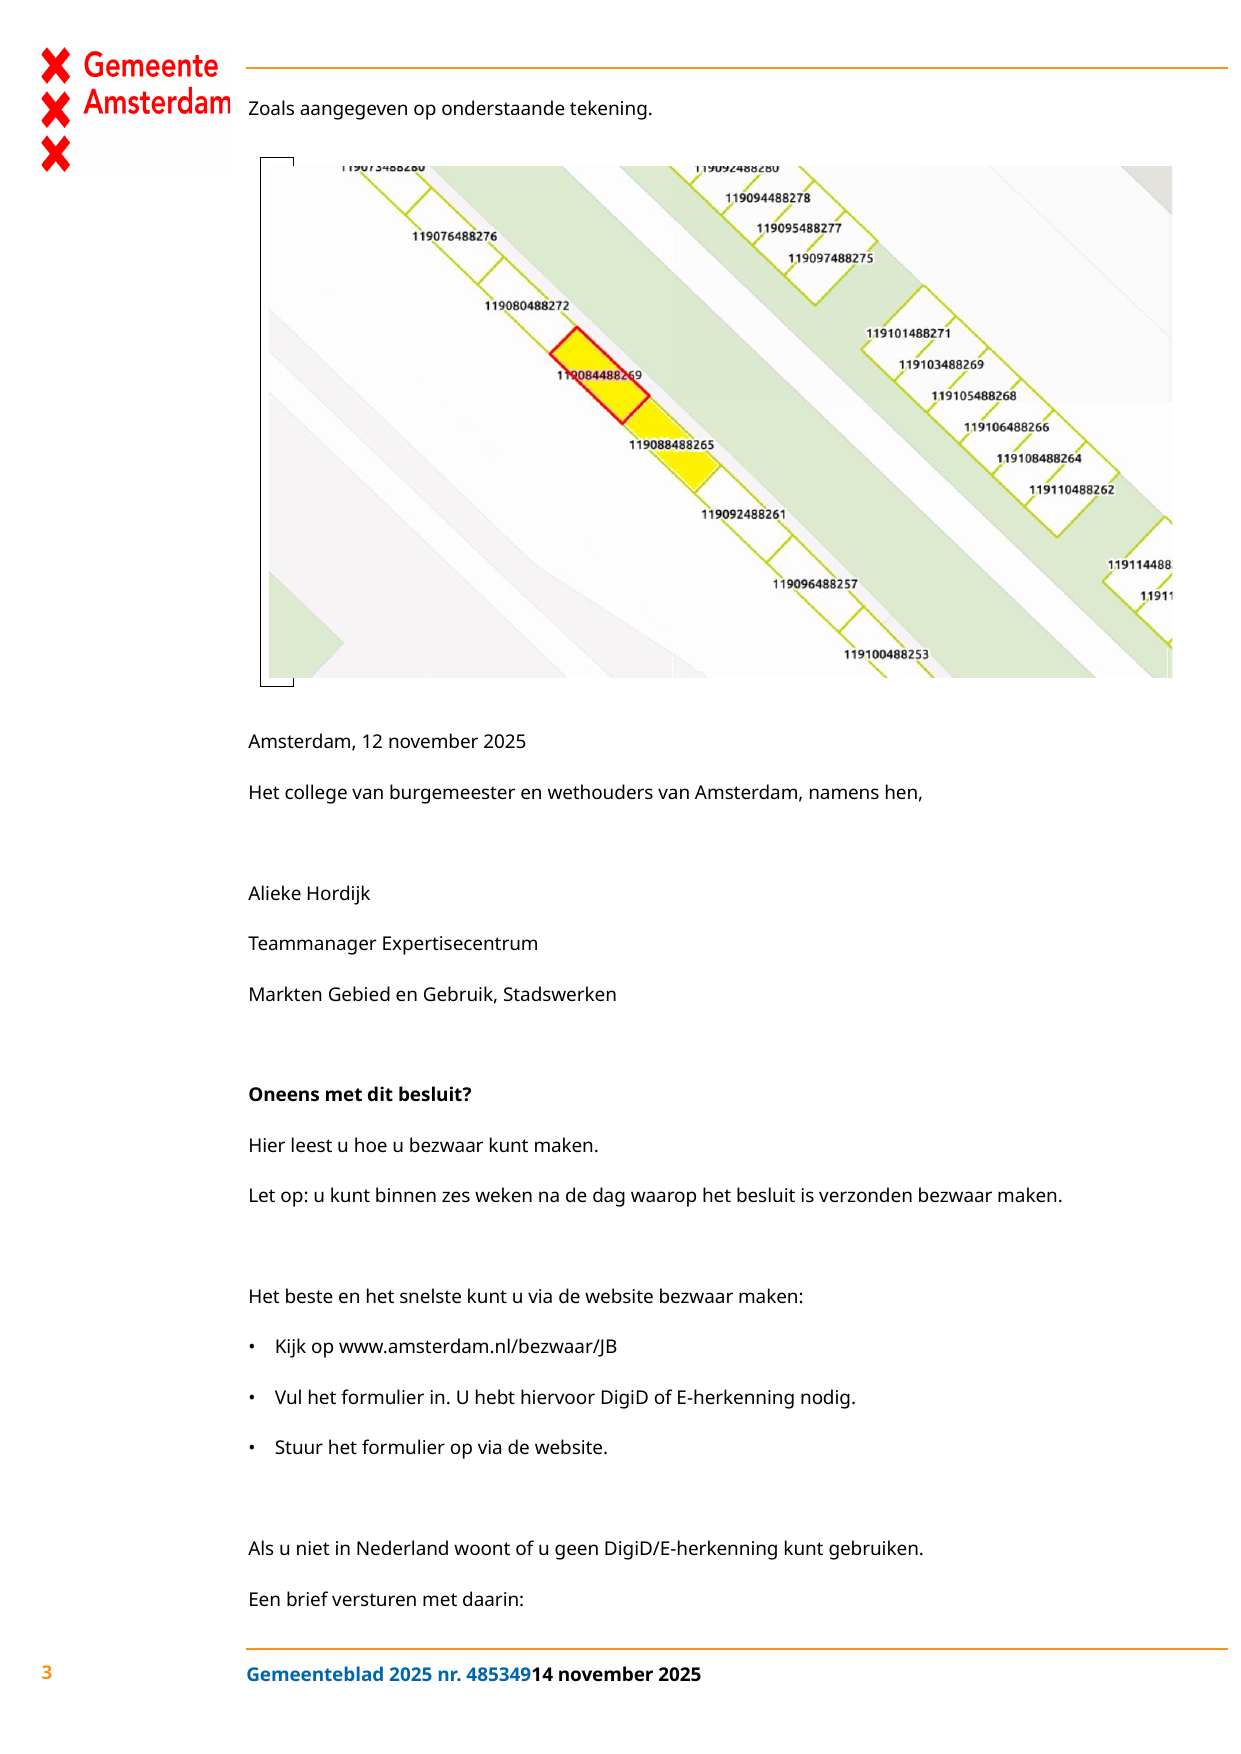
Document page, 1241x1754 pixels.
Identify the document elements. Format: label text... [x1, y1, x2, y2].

text Het beste en het snelste kunt u via de website bezwaar maken: [248, 1283, 1152, 1309]
text Markten Gebied en Gebruik, Stadswerken [248, 981, 1152, 1006]
text Amsterdam, 12 november 2025 [248, 729, 1152, 754]
text • Stuur het formulier op via de website. [248, 1434, 1152, 1460]
text Een brief versturen met daarin: [248, 1586, 1152, 1611]
text Hier leest u hoe u bezwaar kunt maken. [248, 1132, 1152, 1158]
picture [268, 166, 1173, 678]
text Alieke Hordijk [248, 880, 1152, 906]
text Het college van burgemeester en wethouders van Amsterdam, namens hen, [248, 779, 1152, 805]
text • Kijk op www.amsterdam.nl/bezwaar/JB [248, 1334, 1152, 1359]
text Oneens met dit besluit? [248, 1082, 1152, 1107]
text Zoals aangegeven op onderstaande tekening. [248, 95, 1152, 121]
text • Vul het formulier in. U hebt hiervoor DigiD of E-herkenning nodig. [248, 1384, 1152, 1410]
text Als u niet in Nederland woont of u geen DigiD/E-herkenning kunt gebruiken. [248, 1535, 1152, 1561]
picture [41, 47, 231, 172]
text Teammanager Expertisecentrum [248, 930, 1152, 956]
text Let op: u kunt binnen zes weken na de dag waarop het besluit is verzonden bezwaar maken. [248, 1182, 1152, 1208]
